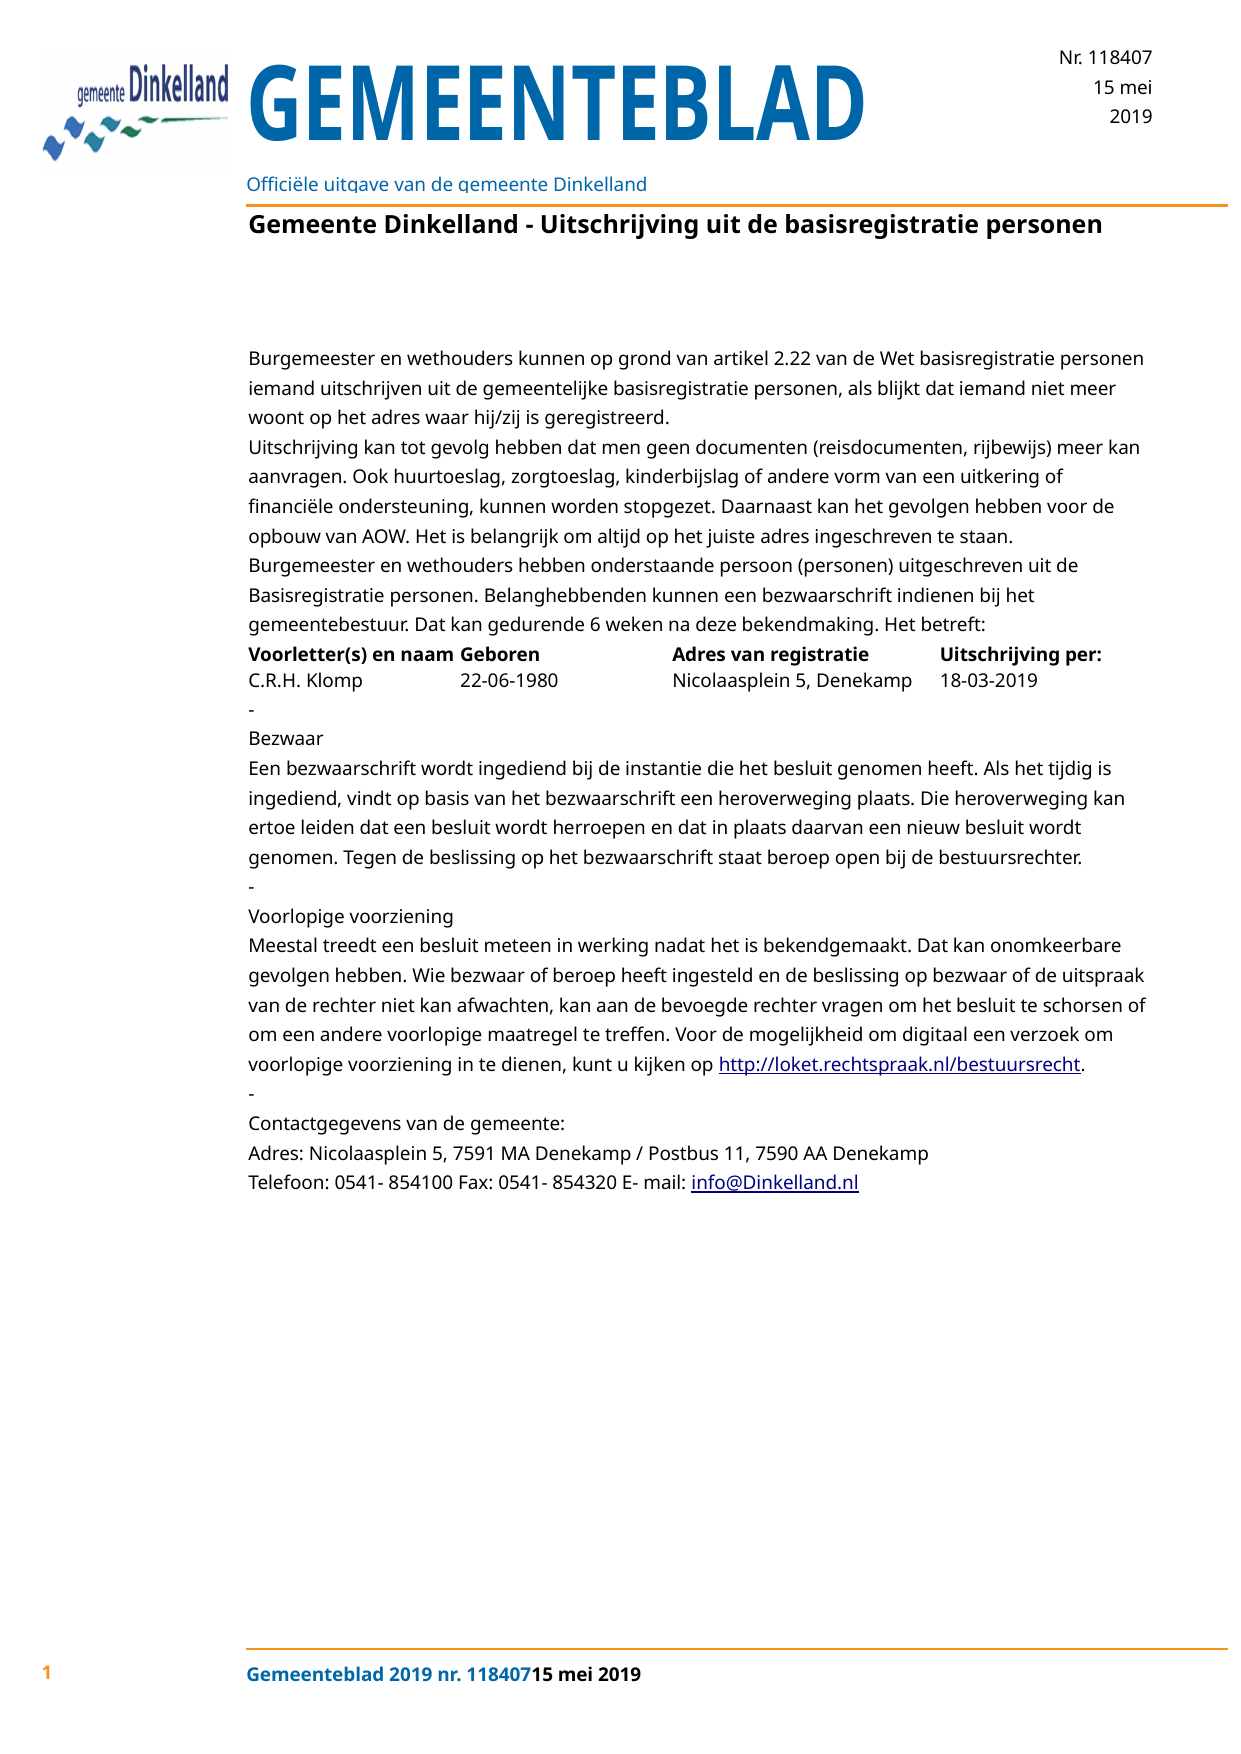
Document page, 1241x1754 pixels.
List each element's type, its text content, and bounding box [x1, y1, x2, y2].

table_header Voorletter(s) en naam [248, 641, 460, 667]
text Contactgegevens van de gemeente: [248, 1110, 1152, 1136]
text Voorlopige voorziening [248, 903, 1152, 929]
text Een bezwaarschrift wordt ingediend bij de instantie die het besluit genomen heeft. Als het tijdig is ingediend, vindt op basis van het bezwaarschrift een heroverweging plaats. Die heroverweging kan ertoe leiden dat een besluit wordt herroepen en dat in plaats daarvan een nieuw besluit wordt genomen. Tegen de beslissing op het bezwaarschrift staat beroep open bij de bestuursrechter. [248, 755, 1152, 869]
text - [248, 873, 1152, 899]
text Burgemeester en wethouders hebben onderstaande persoon (personen) uitgeschreven uit de Basisregistratie personen. Belanghebbenden kunnen een bezwaarschrift indienen bij het gemeentebestuur. Dat kan gedurende 6 weken na deze bekendmaking. Het betreft: [248, 552, 1152, 637]
text Burgemeester en wethouders kunnen op grond van artikel 2.22 van de Wet basisregistratie personen iemand uitschrijven uit de gemeentelijke basisregistratie personen, als blijkt dat iemand niet meer woont op het adres waar hij/zij is geregistreerd. [248, 345, 1152, 430]
table_header Uitschrijving per: [940, 641, 1152, 667]
table_cell C.R.H. Klomp [248, 667, 460, 693]
text Meestal treedt een besluit meteen in werking nadat het is bekendgemaakt. Dat kan onomkeerbare gevolgen hebben. Wie bezwaar of beroep heeft ingesteld en de beslissing op bezwaar of de uitspraak van de rechter niet kan afwachten, kan aan de bevoegde rechter vragen om het besluit te schorsen of om een andere voorlopige maatregel te treffen. Voor de mogelijkheid om digitaal een verzoek om voorlopige voorziening in te dienen, kunt u kijken op http://loket.rechtspraak.nl/bestuursrecht. [248, 933, 1152, 1077]
text - [248, 1081, 1152, 1106]
table_header Adres van registratie [672, 641, 939, 667]
table_cell 22-06-1980 [460, 667, 672, 693]
text Gemeente Dinkelland - Uitschrijving uit de basisregistratie personen [248, 207, 1152, 241]
table_cell 18-03-2019 [940, 667, 1152, 693]
text Uitschrijving kan tot gevolg hebben dat men geen documenten (reisdocumenten, rijbewijs) meer kan aanvragen. Ook huurtoeslag, zorgtoeslag, kinderbijslag of andere vorm van een uitkering of financiële ondersteuning, kunnen worden stopgezet. Daarnaast kan het gevolgen hebben voor de opbouw van AOW. Het is belangrijk om altijd op het juiste adres ingeschreven te staan. [248, 434, 1152, 548]
table_cell Nicolaasplein 5, Denekamp [672, 667, 939, 693]
text - [248, 696, 1152, 722]
text Adres: Nicolaasplein 5, 7591 MA Denekamp / Postbus 11, 7590 AA Denekamp [248, 1140, 1152, 1165]
table_header Geboren [460, 641, 672, 667]
text Telefoon: 0541- 854100 Fax: 0541- 854320 E- mail: info@Dinkelland.nl [248, 1169, 1152, 1195]
text Bezwaar [248, 726, 1152, 751]
picture [41, 47, 231, 172]
